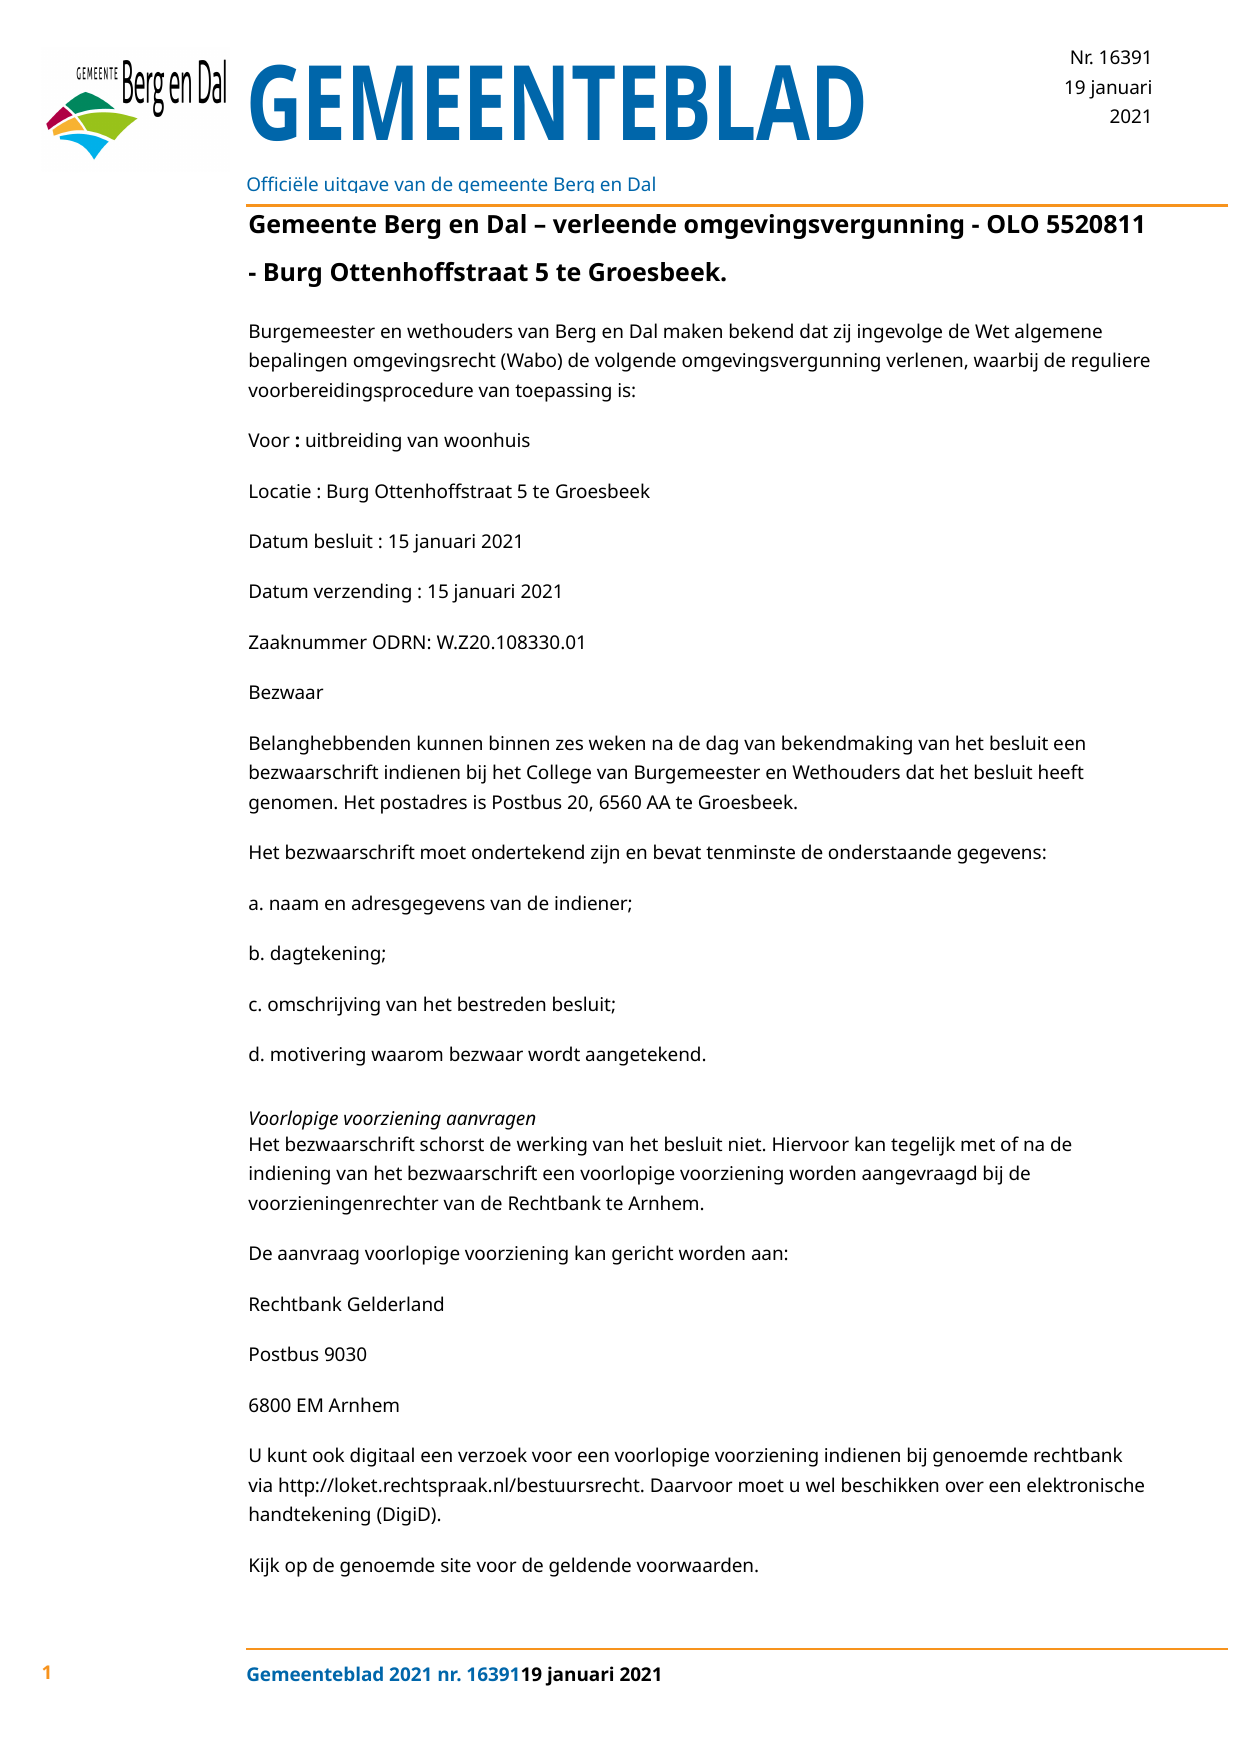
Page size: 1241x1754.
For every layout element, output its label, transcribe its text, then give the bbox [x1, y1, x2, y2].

text d. motivering waarom bezwaar wordt aangetekend. [248, 1041, 1152, 1067]
text Gemeente Berg en Dal – verleende omgevingsvergunning - OLO 5520811 - Burg Ottenhoffstraat 5 te Groesbeek. [248, 207, 1152, 288]
text b. dagtekening; [248, 940, 1152, 966]
text a. naam en adresgegevens van de indiener; [248, 890, 1152, 916]
text Kijk op de genoemde site voor de geldende voorwaarden. [248, 1552, 1152, 1577]
picture [41, 47, 231, 172]
text Locatie : Burg Ottenhoffstraat 5 te Groesbeek [248, 478, 1152, 504]
text U kunt ook digitaal een verzoek voor een voorlopige voorziening indienen bij genoemde rechtbank via http://loket.rechtspraak.nl/bestuursrecht. Daarvoor moet u wel beschikken over een elektronische handtekening (DigiD). [248, 1442, 1152, 1527]
text Het bezwaarschrift schorst de werking van het besluit niet. Hiervoor kan tegelijk met of na de indiening van het bezwaarschrift een voorlopige voorziening worden aangevraagd bij de voorzieningenrechter van de Rechtbank te Arnhem. [248, 1131, 1152, 1216]
text De aanvraag voorlopige voorziening kan gericht worden aan: [248, 1241, 1152, 1266]
text Zaaknummer ODRN: W.Z20.108330.01 [248, 629, 1152, 655]
text Datum besluit : 15 januari 2021 [248, 528, 1152, 554]
text 6800 EM Arnhem [248, 1392, 1152, 1417]
text Rechtbank Gelderland [248, 1291, 1152, 1317]
text Datum verzending : 15 januari 2021 [248, 579, 1152, 604]
text Bezwaar [248, 679, 1152, 705]
text Het bezwaarschrift moet ondertekend zijn en bevat tenminste de onderstaande gegevens: [248, 839, 1152, 865]
text Burgemeester en wethouders van Berg en Dal maken bekend dat zij ingevolge de Wet algemene bepalingen omgevingsrecht (Wabo) de volgende omgevingsvergunning verlenen, waarbij de reguliere voorbereidingsprocedure van toepassing is: [248, 318, 1152, 403]
text Postbus 9030 [248, 1341, 1152, 1367]
text Voorlopige voorziening aanvragen [248, 1105, 1152, 1131]
text Belanghebbenden kunnen binnen zes weken na de dag van bekendmaking van het besluit een bezwaarschrift indienen bij het College van Burgemeester en Wethouders dat het besluit heeft genomen. Het postadres is Postbus 20, 6560 AA te Groesbeek. [248, 730, 1152, 815]
text c. omschrijving van het bestreden besluit; [248, 991, 1152, 1017]
text Voor : uitbreiding van woonhuis [248, 427, 1152, 453]
